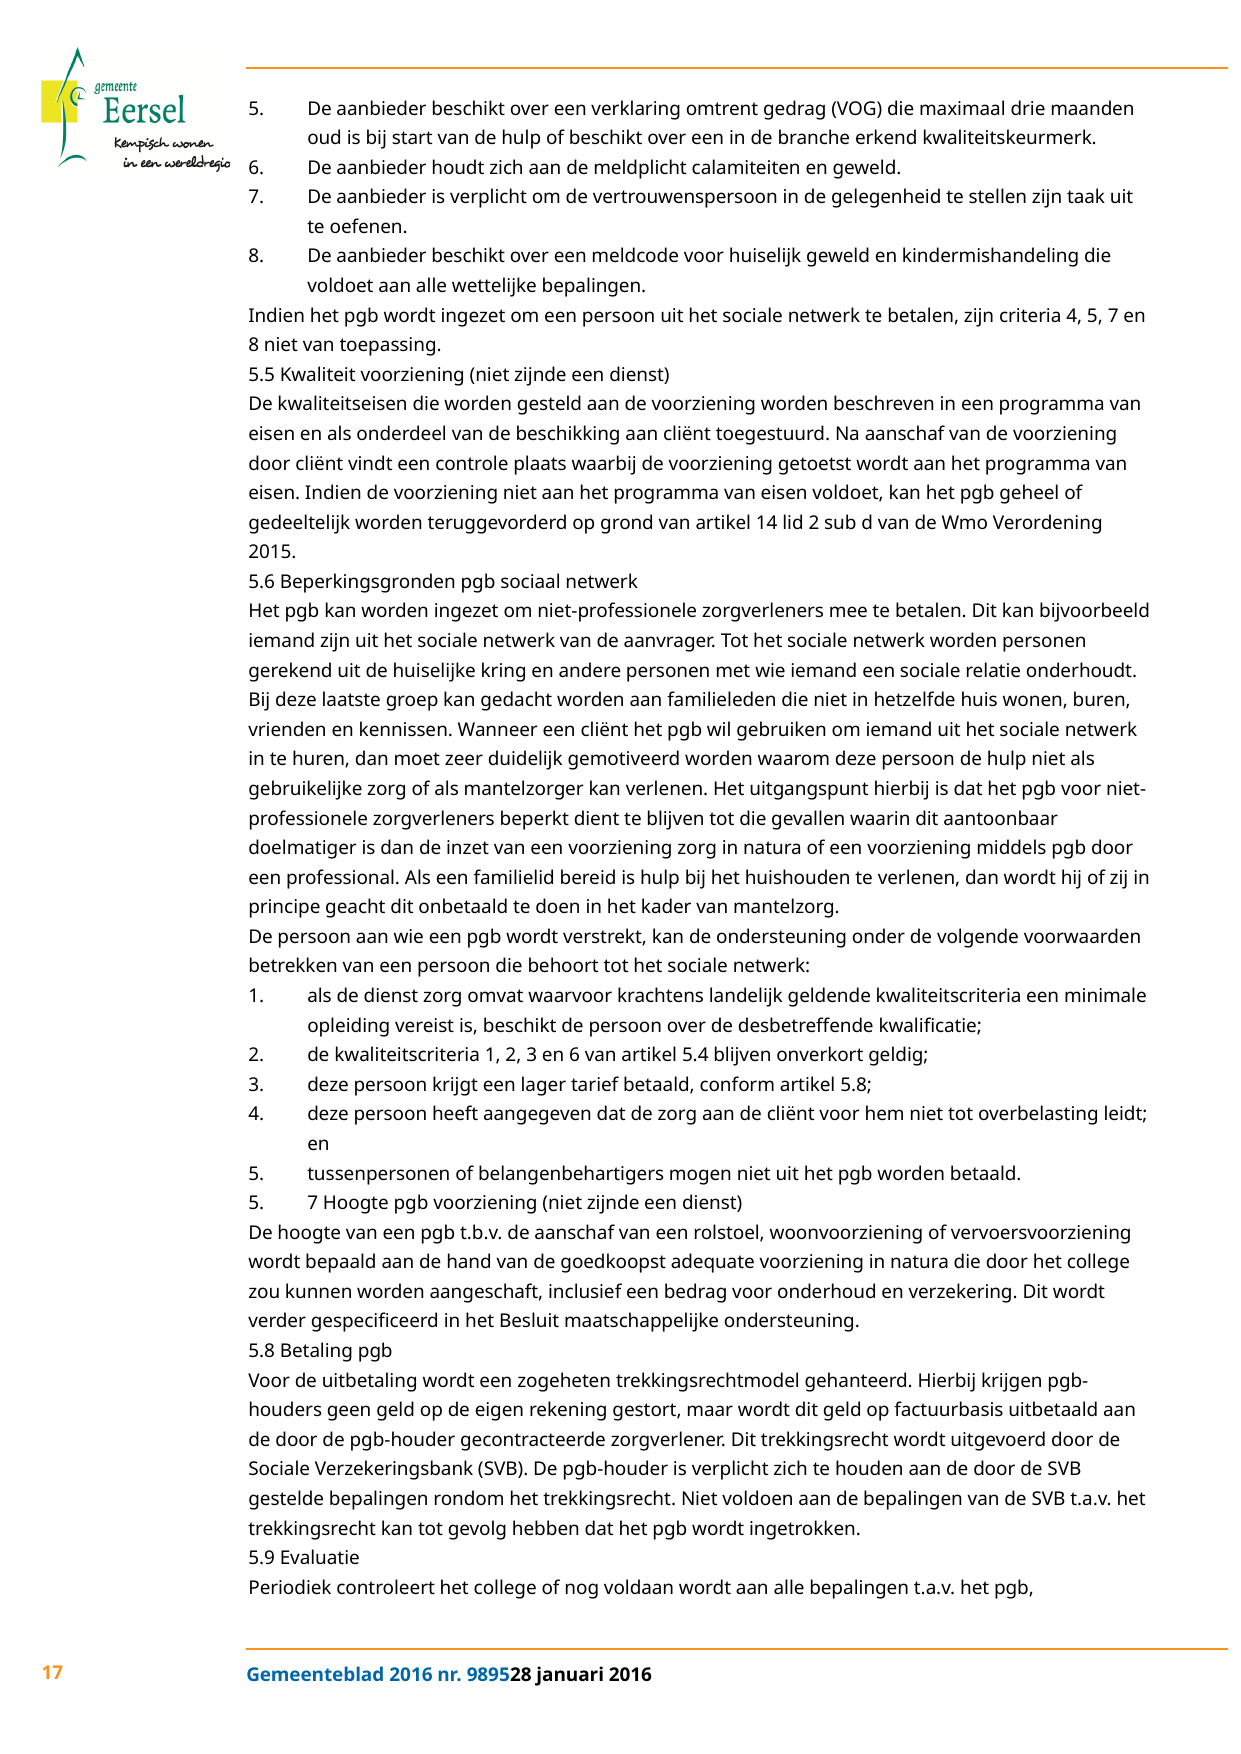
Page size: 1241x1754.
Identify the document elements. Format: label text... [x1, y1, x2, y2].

text 5.6 Beperkingsgronden pgb sociaal netwerk [248, 568, 1152, 594]
text Indien het pgb wordt ingezet om een persoon uit het sociale netwerk te betalen, zijn criteria 4, 5, 7 en 8 niet van toepassing. [248, 302, 1152, 357]
text 5.5 Kwaliteit voorziening (niet zijnde een dienst) [248, 361, 1152, 387]
picture [41, 47, 231, 172]
text 5.9 Evaluatie [248, 1544, 1152, 1570]
list De aanbieder beschikt over een verklaring omtrent gedrag (VOG) die maximaal drie maanden oud is bij start van de hulp of beschikt over een in de branche erkend kwaliteitskeurmerk. [248, 95, 1152, 150]
list de kwaliteitscriteria 1, 2, 3 en 6 van artikel 5.4 blijven onverkort geldig; [248, 1041, 1152, 1067]
list De aanbieder is verplicht om de vertrouwenspersoon in de gelegenheid te stellen zijn taak uit te oefenen. [248, 183, 1152, 239]
text Periodiek controleert het college of nog voldaan wordt aan alle bepalingen t.a.v. het pgb, [248, 1574, 1152, 1600]
list tussenpersonen of belangenbehartigers mogen niet uit het pgb worden betaald. [248, 1160, 1152, 1186]
text Het pgb kan worden ingezet om niet-professionele zorgverleners mee te betalen. Dit kan bijvoorbeeld iemand zijn uit het sociale netwerk van de aanvrager. Tot het sociale netwerk worden personen gerekend uit de huiselijke kring en andere personen met wie iemand een sociale relatie onderhoudt. Bij deze laatste groep kan gedacht worden aan familieleden die niet in hetzelfde huis wonen, buren, vrienden en kennissen. Wanneer een cliënt het pgb wil gebruiken om iemand uit het sociale netwerk in te huren, dan moet zeer duidelijk gemotiveerd worden waarom deze persoon de hulp niet als gebruikelijke zorg of als mantelzorger kan verlenen. Het uitgangspunt hierbij is dat het pgb voor niet-professionele zorgverleners beperkt dient te blijven tot die gevallen waarin dit aantoonbaar doelmatiger is dan de inzet van een voorziening zorg in natura of een voorziening middels pgb door een professional. Als een familielid bereid is hulp bij het huishouden te verlenen, dan wordt hij of zij in principe geacht dit onbetaald te doen in het kader van mantelzorg. [248, 598, 1152, 919]
text De hoogte van een pgb t.b.v. de aanschaf van een rolstoel, woonvoorziening of vervoersvoorziening wordt bepaald aan de hand van de goedkoopst adequate voorziening in natura die door het college zou kunnen worden aangeschaft, inclusief een bedrag voor onderhoud en verzekering. Dit wordt verder gespecificeerd in het Besluit maatschappelijke ondersteuning. [248, 1219, 1152, 1333]
text Voor de uitbetaling wordt een zogeheten trekkingsrechtmodel gehanteerd. Hierbij krijgen pgb-houders geen geld op de eigen rekening gestort, maar wordt dit geld op factuurbasis uitbetaald aan de door de pgb-houder gecontracteerde zorgverlener. Dit trekkingsrecht wordt uitgevoerd door de Sociale Verzekeringsbank (SVB). De pgb-houder is verplicht zich te houden aan de door de SVB gestelde bepalingen rondom het trekkingsrecht. Niet voldoen aan de bepalingen van de SVB t.a.v. het trekkingsrecht kan tot gevolg hebben dat het pgb wordt ingetrokken. [248, 1367, 1152, 1541]
list De aanbieder houdt zich aan de meldplicht calamiteiten en geweld. [248, 154, 1152, 180]
list deze persoon heeft aangegeven dat de zorg aan de cliënt voor hem niet tot overbelasting leidt; en [248, 1101, 1152, 1156]
list 7 Hoogte pgb voorziening (niet zijnde een dienst) [248, 1189, 1152, 1215]
text De kwaliteitseisen die worden gesteld aan de voorziening worden beschreven in een programma van eisen en als onderdeel van de beschikking aan cliënt toegestuurd. Na aanschaf van de voorziening door cliënt vindt een controle plaats waarbij de voorziening getoetst wordt aan het programma van eisen. Indien de voorziening niet aan het programma van eisen voldoet, kan het pgb geheel of gedeeltelijk worden teruggevorderd op grond van artikel 14 lid 2 sub d van de Wmo Verordening 2015. [248, 391, 1152, 564]
list De aanbieder beschikt over een meldcode voor huiselijk geweld en kindermishandeling die voldoet aan alle wettelijke bepalingen. [248, 243, 1152, 298]
list deze persoon krijgt een lager tarief betaald, conform artikel 5.8; [248, 1071, 1152, 1097]
text 5.8 Betaling pgb [248, 1337, 1152, 1363]
text De persoon aan wie een pgb wordt verstrekt, kan de ondersteuning onder de volgende voorwaarden betrekken van een persoon die behoort tot het sociale netwerk: [248, 923, 1152, 978]
list als de dienst zorg omvat waarvoor krachtens landelijk geldende kwaliteitscriteria een minimale opleiding vereist is, beschikt de persoon over de desbetreffende kwalificatie; [248, 982, 1152, 1038]
